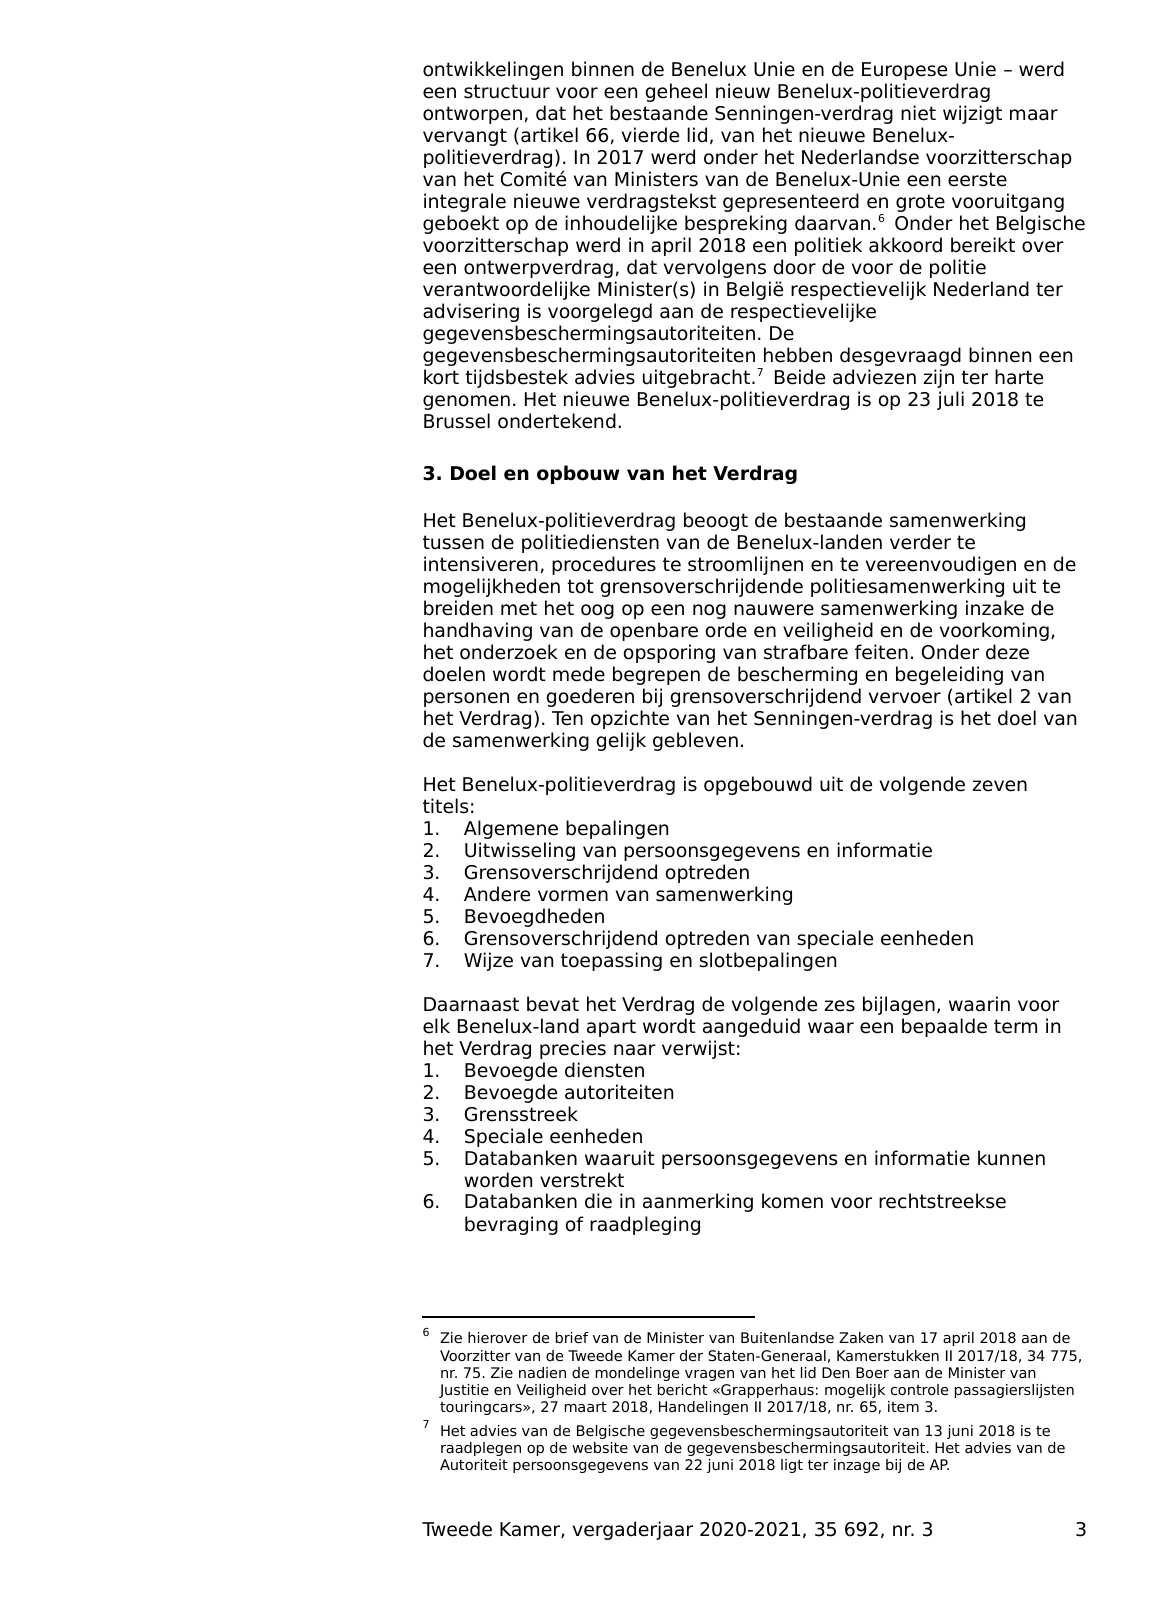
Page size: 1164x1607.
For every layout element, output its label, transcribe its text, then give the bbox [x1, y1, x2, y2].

text 6. Grensoverschrijdend optreden van speciale eenheden [422, 927, 1087, 949]
text 3. Grensstreek [422, 1103, 1087, 1126]
text 2. Uitwisseling van persoonsgegevens en informatie [422, 839, 1087, 862]
text 4. Speciale eenheden [422, 1126, 1087, 1147]
text Het Benelux-politieverdrag is opgebouwd uit de volgende zeven titels: [422, 774, 1087, 818]
text 7. Wijze van toepassing en slotbepalingen [422, 949, 1087, 971]
text 3. Grensoverschrijdend optreden [422, 862, 1087, 883]
text 2. Bevoegde autoriteiten [422, 1082, 1087, 1103]
text 6. Databanken die in aanmerking komen voor rechtstreekse bevraging of raadpleging [422, 1191, 1087, 1235]
text 1. Bevoegde diensten [422, 1059, 1087, 1082]
subtitle 3. Doel en opbouw van het Verdrag [422, 463, 1087, 485]
text ontwikkelingen binnen de Benelux Unie en de Europese Unie – werd een structuur voor een geheel nieuw Benelux-politieverdrag ontworpen, dat het bestaande Senningen-verdrag niet wijzigt maar vervangt (artikel 66, vierde lid, van het nieuwe Benelux-politieverdrag). In 2017 werd onder het Nederlandse voorzitterschap van het Comité van Ministers van de Benelux-Unie een eerste integrale nieuwe verdragstekst gepresenteerd en grote vooruitgang geboekt op de inhoudelijke bespreking daarvan. Onder het Belgische voorzitterschap werd in april 2018 een politiek akkoord bereikt over een ontwerpverdrag, dat vervolgens door de voor de politie verantwoordelijke Minister(s) in België respectievelijk Nederland ter advisering is voorgelegd aan de respectievelijke gegevensbeschermingsautoriteiten. De gegevensbeschermingsautoriteiten hebben desgevraagd binnen een kort tijdsbestek advies uitgebracht. Beide adviezen zijn ter harte genomen. Het nieuwe Benelux-politieverdrag is op 23 juli 2018 te Brussel ondertekend. [422, 59, 1087, 433]
text 5. Databanken waaruit persoonsgegevens en informatie kunnen worden verstrekt [422, 1147, 1087, 1191]
text Daarnaast bevat het Verdrag de volgende zes bijlagen, waarin voor elk Benelux-land apart wordt aangeduid waar een bepaalde term in het Verdrag precies naar verwijst: [422, 994, 1087, 1059]
text Het Benelux-politieverdrag beoogt de bestaande samenwerking tussen de politiediensten van de Benelux-landen verder te intensiveren, procedures te stroomlijnen en te vereenvoudigen en de mogelijkheden tot grensoverschrijdende politiesamenwerking uit te breiden met het oog op een nog nauwere samenwerking inzake de handhaving van de openbare orde en veiligheid en de voorkoming, het onderzoek en de opsporing van strafbare feiten. Onder deze doelen wordt mede begrepen de bescherming en begeleiding van personen en goederen bij grensoverschrijdend vervoer (artikel 2 van het Verdrag). Ten opzichte van het Senningen-verdrag is het doel van de samenwerking gelijk gebleven. [422, 510, 1087, 751]
text 1. Algemene bepalingen [422, 818, 1087, 839]
text 4. Andere vormen van samenwerking [422, 883, 1087, 906]
text Zie hierover de brief van de Minister van Buitenlandse Zaken van 17 april 2018 aan de Voorzitter van de Tweede Kamer der Staten-Generaal, Kamerstukken II 2017/18, 34 775, nr. 75. Zie nadien de mondelinge vragen van het lid Den Boer aan de Minister van Justitie en Veiligheid over het bericht «Grapperhaus: mogelijk controle passagierslijsten touringcars», 27 maart 2018, Handelingen II 2017/18, nr. 65, item 3. [422, 1326, 1087, 1416]
text 5. Bevoegdheden [422, 906, 1087, 927]
text Het advies van de Belgische gegevensbeschermingsautoriteit van 13 juni 2018 is te raadplegen op de website van de gegevensbeschermingsautoriteit. Het advies van de Autoriteit persoonsgegevens van 22 juni 2018 ligt ter inzage bij de AP. [422, 1418, 1087, 1474]
